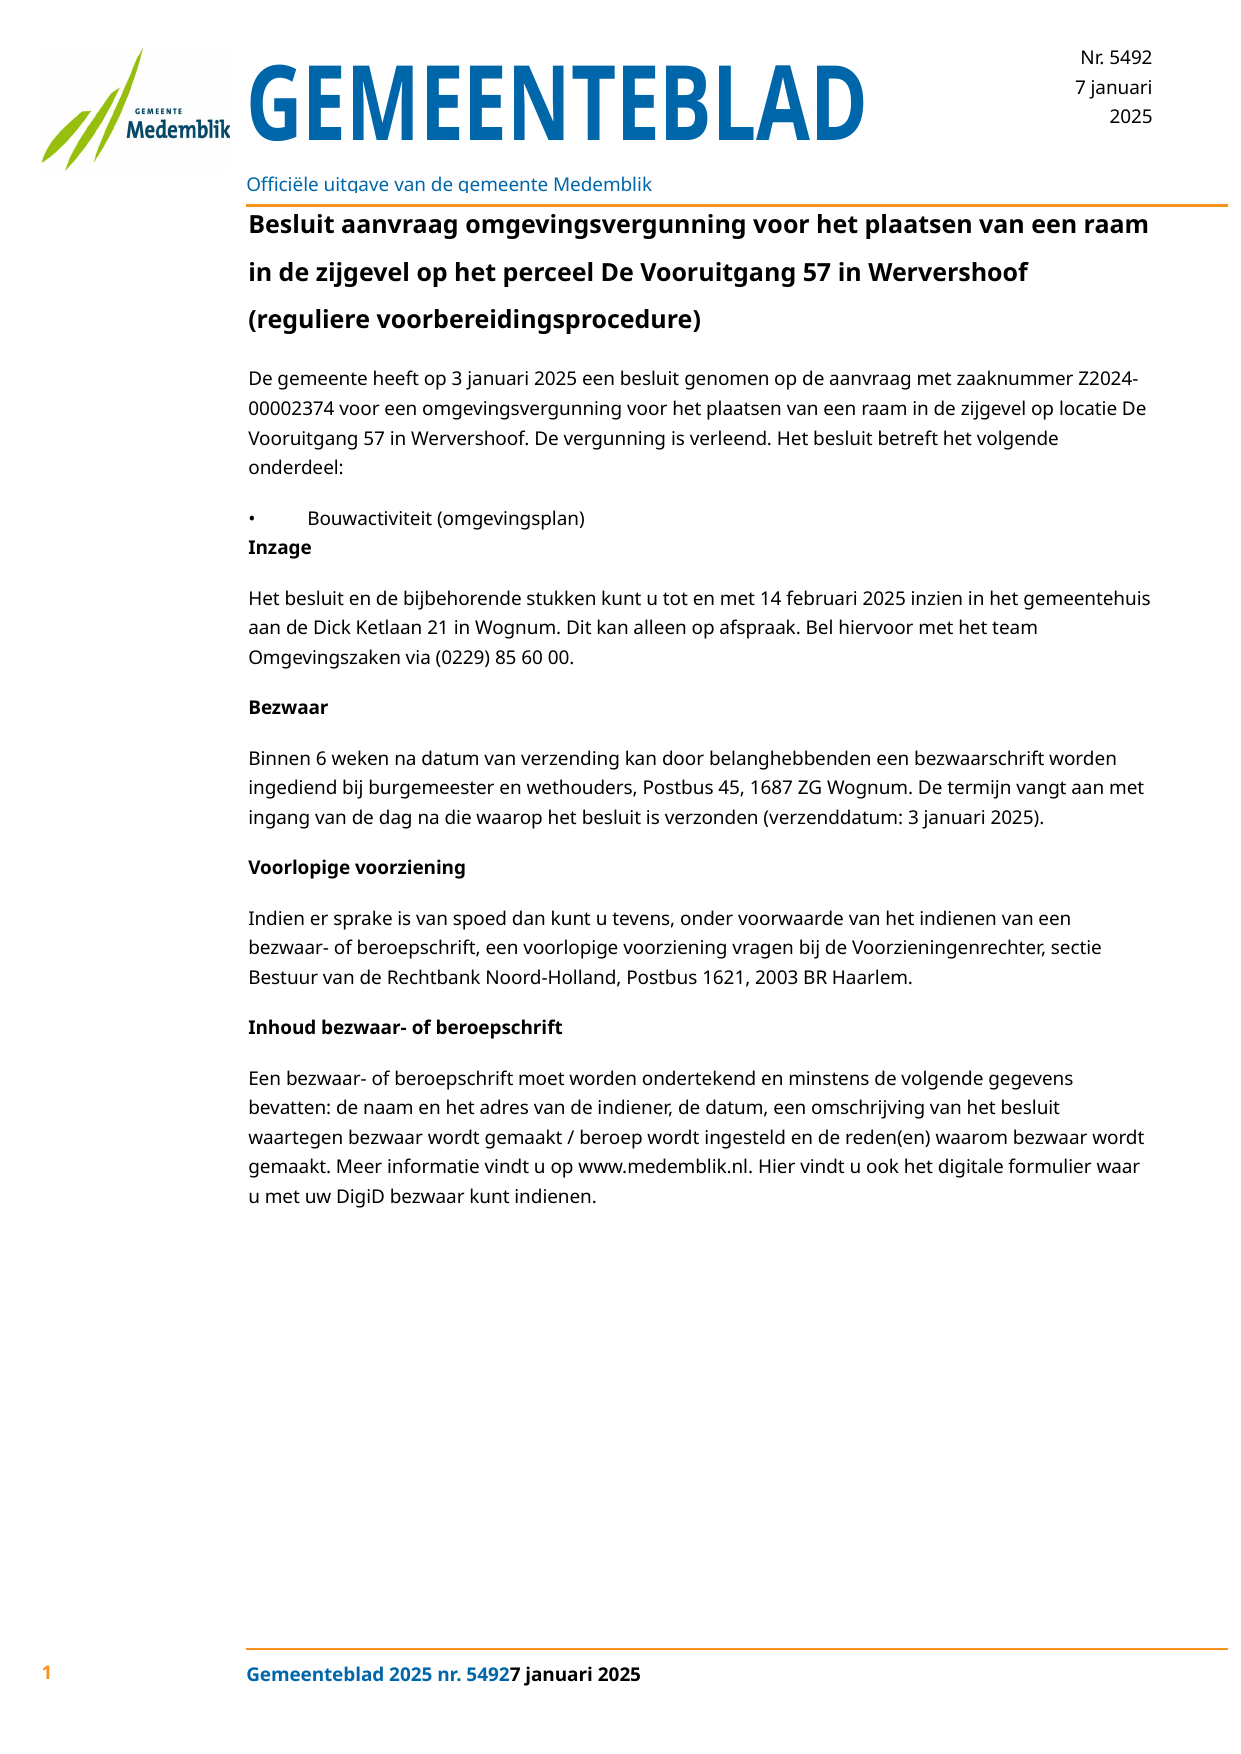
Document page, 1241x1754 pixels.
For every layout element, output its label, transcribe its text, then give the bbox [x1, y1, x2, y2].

text Indien er sprake is van spoed dan kunt u tevens, onder voorwaarde van het indienen van een bezwaar- of beroepschrift, een voorlopige voorziening vragen bij de Voorzieningenrechter, sectie Bestuur van de Rechtbank Noord-Holland, Postbus 1621, 2003 BR Haarlem. [248, 905, 1152, 989]
text Binnen 6 weken na datum van verzending kan door belanghebbenden een bezwaarschrift worden ingediend bij burgemeester en wethouders, Postbus 45, 1687 ZG Wognum. De termijn vangt aan met ingang van de dag na die waarop het besluit is verzonden (verzenddatum: 3 januari 2025). [248, 745, 1152, 829]
text Inhoud bezwaar- of beroepschrift [248, 1014, 1152, 1040]
text De gemeente heeft op 3 januari 2025 een besluit genomen op de aanvraag met zaaknummer Z2024-00002374 voor een omgevingsvergunning voor het plaatsen van een raam in de zijgevel op locatie De Vooruitgang 57 in Wervershoof. De vergunning is verleend. Het besluit betreft het volgende onderdeel: [248, 366, 1152, 480]
text Besluit aanvraag omgevingsvergunning voor het plaatsen van een raam in de zijgevel op het perceel De Vooruitgang 57 in Wervershoof (reguliere voorbereidingsprocedure) [248, 207, 1152, 336]
list Bouwactiviteit (omgevingsplan) [248, 505, 1152, 530]
text Een bezwaar- of beroepschrift moet worden ondertekend en minstens de volgende gegevens bevatten: de naam en het adres van de indiener, de datum, een omschrijving van het besluit waartegen bezwaar wordt gemaakt / beroep wordt ingesteld en de reden(en) waarom bezwaar wordt gemaakt. Meer informatie vindt u op www.medemblik.nl. Hier vindt u ook het digitale formulier waar u met uw DigiD bezwaar kunt indienen. [248, 1065, 1152, 1209]
text Inzage [248, 534, 1152, 560]
text Het besluit en de bijbehorende stukken kunt u tot en met 14 februari 2025 inzien in het gemeentehuis aan de Dick Ketlaan 21 in Wognum. Dit kan alleen op afspraak. Bel hiervoor met het team Omgevingszaken via (0229) 85 60 00. [248, 585, 1152, 669]
text Voorlopige voorziening [248, 854, 1152, 880]
picture [41, 47, 231, 172]
text Bezwaar [248, 694, 1152, 720]
